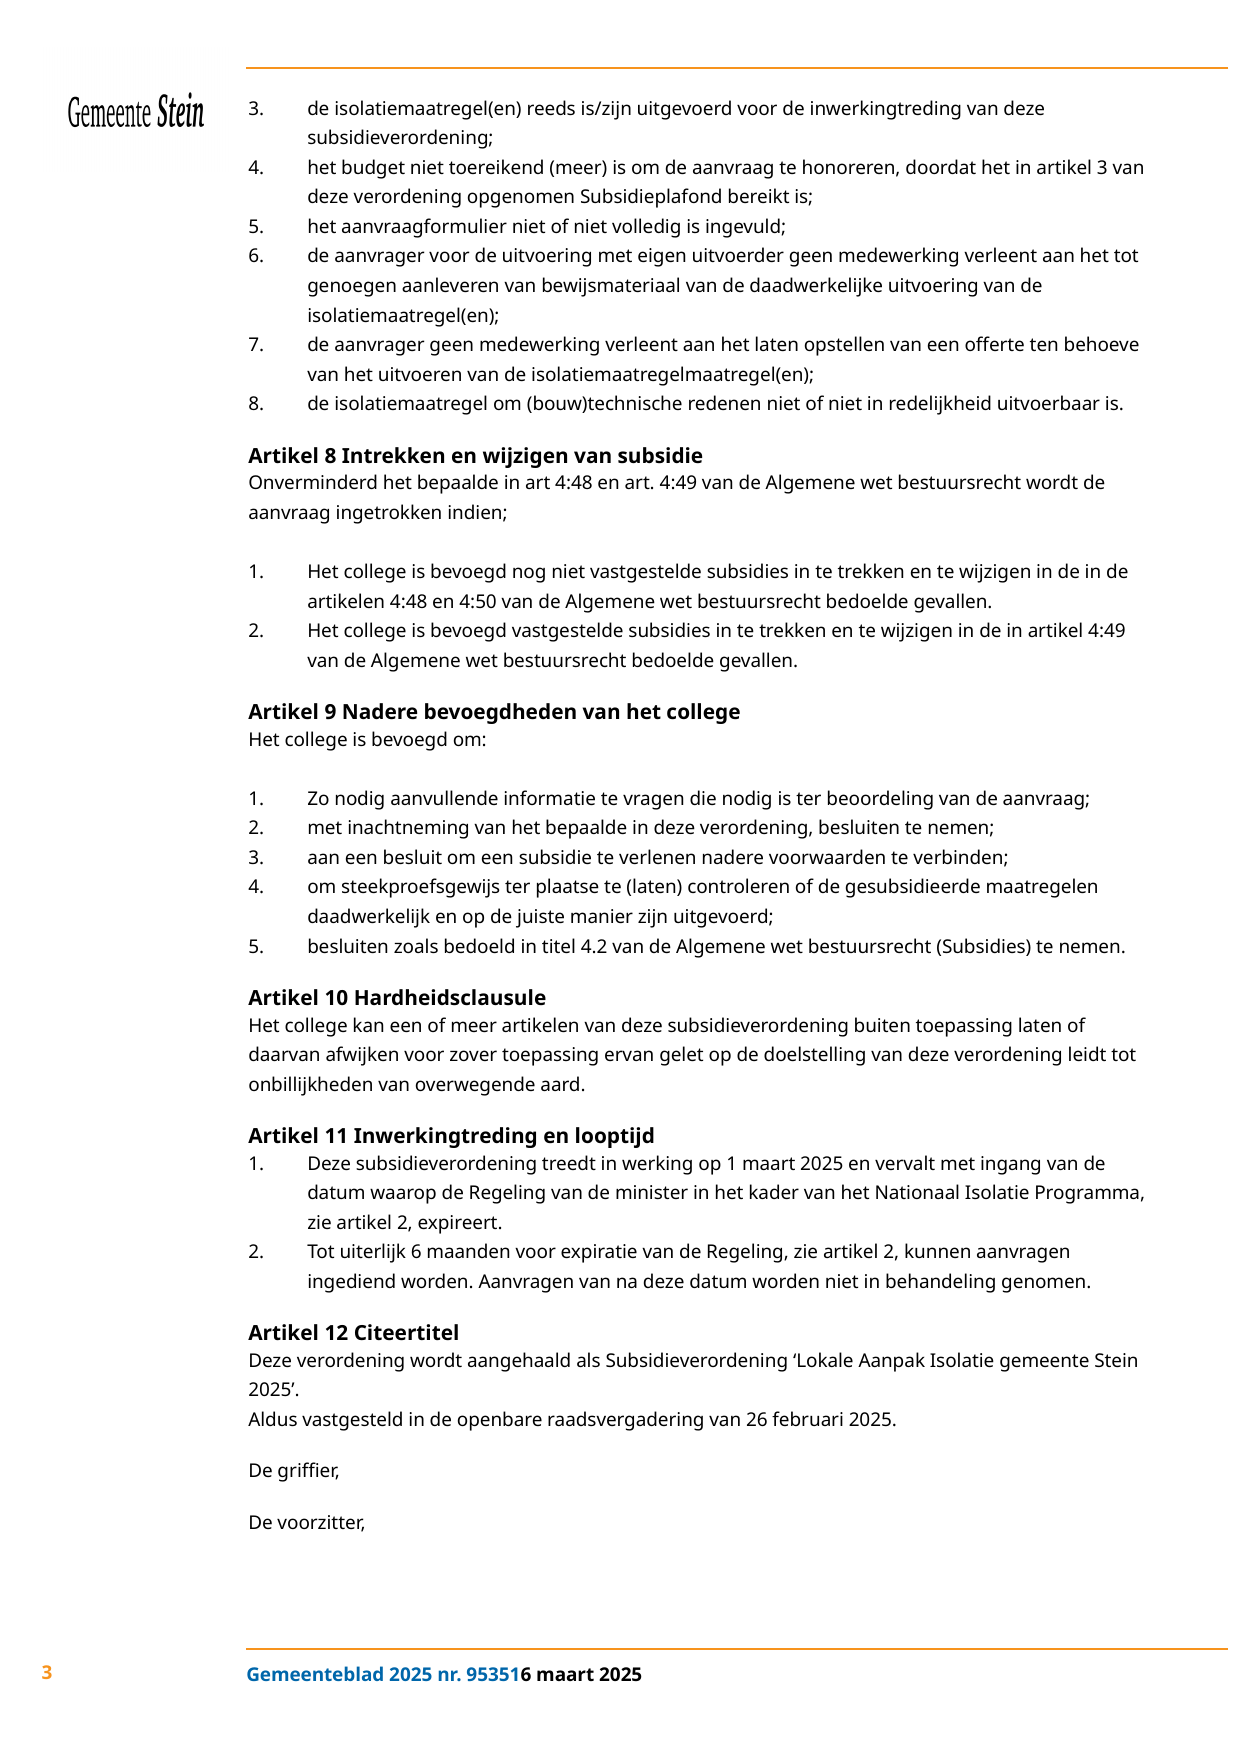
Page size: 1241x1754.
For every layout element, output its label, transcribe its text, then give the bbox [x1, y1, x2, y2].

text Artikel 12 Citeertitel [248, 1318, 1152, 1347]
list Tot uiterlijk 6 maanden voor expiratie van de Regeling, zie artikel 2, kunnen aanvragen ingediend worden. Aanvragen van na deze datum worden niet in behandeling genomen. [248, 1238, 1152, 1294]
list Zo nodig aanvullende informatie te vragen die nodig is ter beoordeling van de aanvraag; [248, 785, 1152, 811]
text Artikel 8 Intrekken en wijzigen van subsidie [248, 441, 1152, 469]
list de aanvrager geen medewerking verleent aan het laten opstellen van een offerte ten behoeve van het uitvoeren van de isolatiemaatregelmaatregel(en); [248, 331, 1152, 387]
list Het college is bevoegd nog niet vastgestelde subsidies in te trekken en te wijzigen in de in de artikelen 4:48 en 4:50 van de Algemene wet bestuursrecht bedoelde gevallen. [248, 558, 1152, 613]
list de isolatiemaatregel(en) reeds is/zijn uitgevoerd voor de inwerkingtreding van deze subsidieverordening; [248, 95, 1152, 150]
text De griffier, [248, 1458, 1152, 1483]
text Artikel 10 Hardheidsclausule [248, 983, 1152, 1012]
list om steekproefsgewijs ter plaatse te (laten) controleren of de gesubsidieerde maatregelen daadwerkelijk en op de juiste manier zijn uitgevoerd; [248, 874, 1152, 929]
list de aanvrager voor de uitvoering met eigen uitvoerder geen medewerking verleent aan het tot genoegen aanleveren van bewijsmateriaal van de daadwerkelijke uitvoering van de isolatiemaatregel(en); [248, 243, 1152, 328]
list Deze subsidieverordening treedt in werking op 1 maart 2025 en vervalt met ingang van de datum waarop de Regeling van de minister in het kader van het Nationaal Isolatie Programma, zie artikel 2, expireert. [248, 1150, 1152, 1235]
text Artikel 9 Nadere bevoegdheden van het college [248, 697, 1152, 726]
text Artikel 11 Inwerkingtreding en looptijd [248, 1121, 1152, 1150]
text Het college is bevoegd om: [248, 726, 1152, 752]
list met inachtneming van het bepaalde in deze verordening, besluiten te nemen; [248, 814, 1152, 840]
list besluiten zoals bedoeld in titel 4.2 van de Algemene wet bestuursrecht (Subsidies) te nemen. [248, 933, 1152, 959]
text Onverminderd het bepaalde in art 4:48 en art. 4:49 van de Algemene wet bestuursrecht wordt de aanvraag ingetrokken indien; [248, 469, 1152, 525]
picture [41, 47, 231, 172]
list aan een besluit om een subsidie te verlenen nadere voorwaarden te verbinden; [248, 844, 1152, 870]
text De voorzitter, [248, 1509, 1152, 1535]
list de isolatiemaatregel om (bouw)technische redenen niet of niet in redelijkheid uitvoerbaar is. [248, 391, 1152, 416]
text Aldus vastgesteld in de openbare raadsvergadering van 26 februari 2025. [248, 1406, 1152, 1432]
text Deze verordening wordt aangehaald als Subsidieverordening ‘Lokale Aanpak Isolatie gemeente Stein 2025’. [248, 1347, 1152, 1402]
list het budget niet toereikend (meer) is om de aanvraag te honoreren, doordat het in artikel 3 van deze verordening opgenomen Subsidieplafond bereikt is; [248, 154, 1152, 209]
text Het college kan een of meer artikelen van deze subsidieverordening buiten toepassing laten of daarvan afwijken voor zover toepassing ervan gelet op de doelstelling van deze verordening leidt tot onbillijkheden van overwegende aard. [248, 1012, 1152, 1097]
list Het college is bevoegd vastgestelde subsidies in te trekken en te wijzigen in de in artikel 4:49 van de Algemene wet bestuursrecht bedoelde gevallen. [248, 617, 1152, 673]
list het aanvraagformulier niet of niet volledig is ingevuld; [248, 213, 1152, 239]
